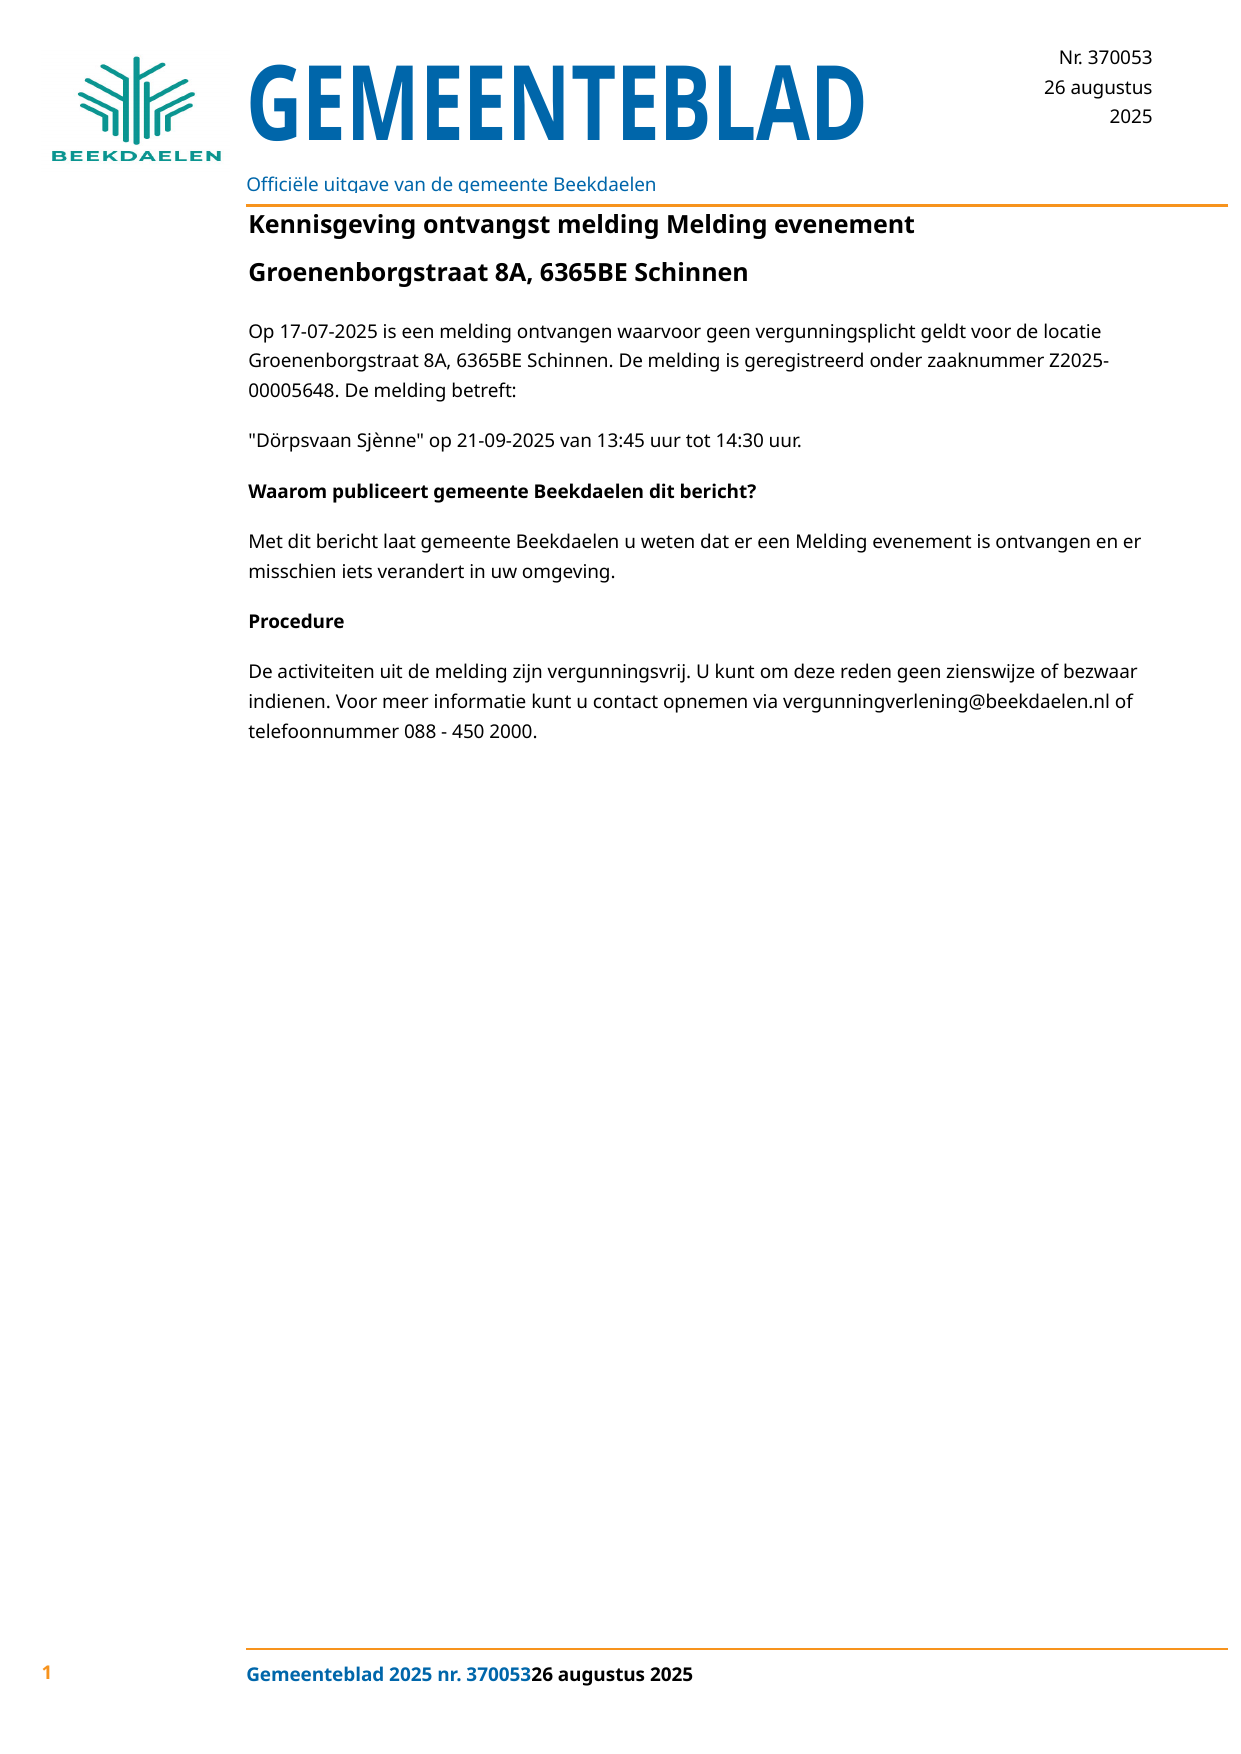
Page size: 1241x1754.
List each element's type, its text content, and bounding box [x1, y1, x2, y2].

picture [41, 47, 231, 172]
text Waarom publiceert gemeente Beekdaelen dit bericht? [248, 478, 1152, 504]
text Met dit bericht laat gemeente Beekdaelen u weten dat er een Melding evenement is ontvangen en er misschien iets verandert in uw omgeving. [248, 528, 1152, 584]
text De activiteiten uit de melding zijn vergunningsvrij. U kunt om deze reden geen zienswijze of bezwaar indienen. Voor meer informatie kunt u contact opnemen via vergunningverlening@beekdaelen.nl of telefoonnummer 088 - 450 2000. [248, 659, 1152, 744]
text Kennisgeving ontvangst melding Melding evenement Groenenborgstraat 8A, 6365BE Schinnen [248, 207, 1152, 288]
text Op 17-07-2025 is een melding ontvangen waarvoor geen vergunningsplicht geldt voor de locatie Groenenborgstraat 8A, 6365BE Schinnen. De melding is geregistreerd onder zaaknummer Z2025-00005648. De melding betreft: [248, 318, 1152, 403]
text Procedure [248, 608, 1152, 634]
text "Dörpsvaan Sjènne" op 21-09-2025 van 13:45 uur tot 14:30 uur. [248, 427, 1152, 453]
